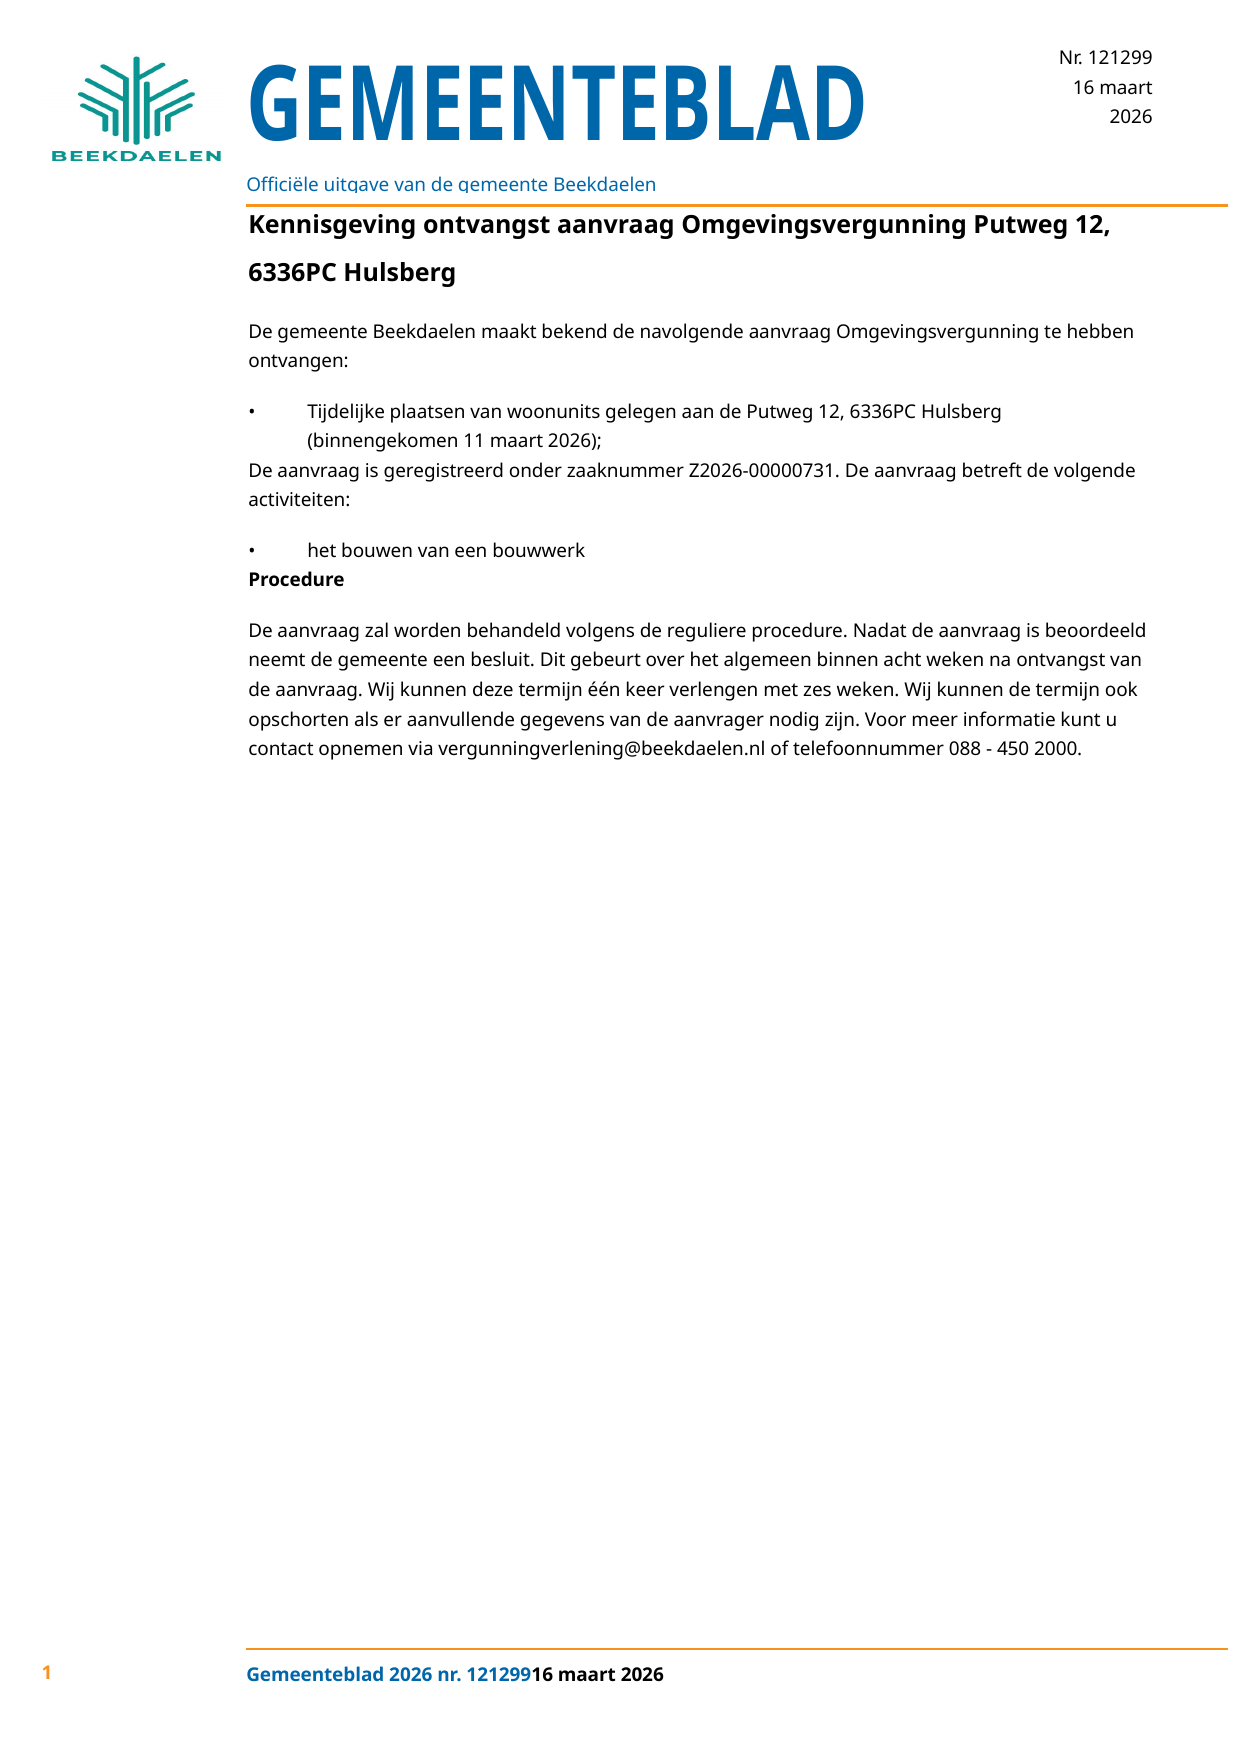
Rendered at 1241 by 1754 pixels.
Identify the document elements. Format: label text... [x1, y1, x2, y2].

text De gemeente Beekdaelen maakt bekend de navolgende aanvraag Omgevingsvergunning te hebben ontvangen: [248, 318, 1152, 373]
text De aanvraag zal worden behandeld volgens de reguliere procedure. Nadat de aanvraag is beoordeeld neemt de gemeente een besluit. Dit gebeurt over het algemeen binnen acht weken na ontvangst van de aanvraag. Wij kunnen deze termijn één keer verlengen met zes weken. Wij kunnen de termijn ook opschorten als er aanvullende gegevens van de aanvrager nodig zijn. Voor meer informatie kunt u contact opnemen via vergunningverlening@beekdaelen.nl of telefoonnummer 088 - 450 2000. [248, 617, 1152, 761]
list het bouwen van een bouwwerk [248, 537, 1152, 563]
text De aanvraag is geregistreerd onder zaaknummer Z2026-00000731. De aanvraag betreft de volgende activiteiten: [248, 457, 1152, 512]
text Kennisgeving ontvangst aanvraag Omgevingsvergunning Putweg 12, 6336PC Hulsberg [248, 207, 1152, 288]
list Tijdelijke plaatsen van woonunits gelegen aan de Putweg 12, 6336PC Hulsberg (binnengekomen 11 maart 2026); [248, 398, 1152, 453]
text Procedure [248, 567, 1152, 592]
picture [41, 47, 231, 172]
